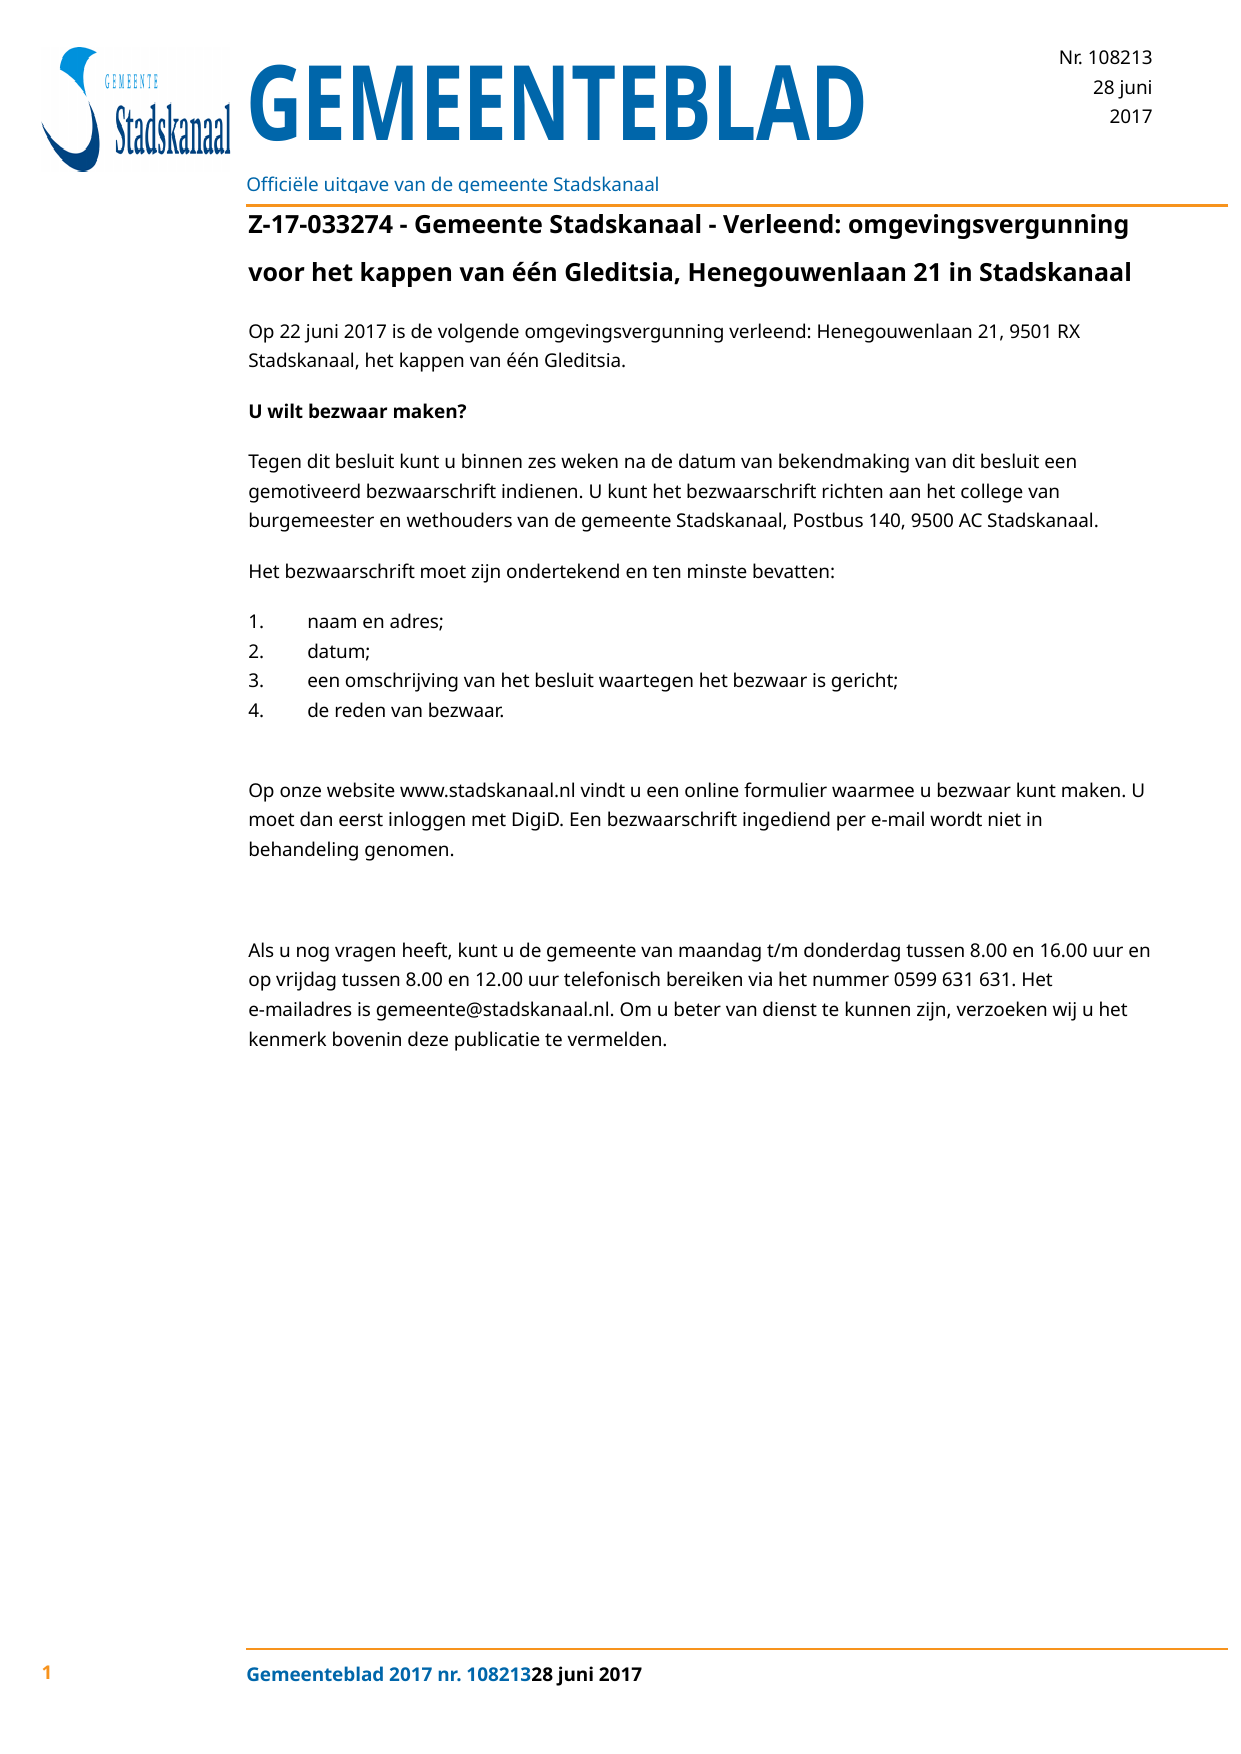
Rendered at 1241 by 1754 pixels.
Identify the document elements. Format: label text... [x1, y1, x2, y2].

text Als u nog vragen heeft, kunt u de gemeente van maandag t/m donderdag tussen 8.00 en 16.00 uur en op vrijdag tussen 8.00 en 12.00 uur telefonisch bereiken via het nummer 0599 631 631. Het e‑mailadres is gemeente@stadskanaal.nl. Om u beter van dienst te kunnen zijn, verzoeken wij u het kenmerk bovenin deze publicatie te vermelden. [248, 937, 1152, 1052]
text Z-17-033274 - Gemeente Stadskanaal - Verleend: omgevingsvergunning voor het kappen van één Gleditsia, Henegouwenlaan 21 in Stadskanaal [248, 207, 1152, 288]
list een omschrijving van het besluit waartegen het bezwaar is gericht; [248, 667, 1152, 693]
text Op onze website www.stadskanaal.nl vindt u een online formulier waarmee u bezwaar kunt maken. U moet dan eerst inloggen met DigiD. Een bezwaarschrift ingediend per e-mail wordt niet in behandeling genomen. [248, 777, 1152, 862]
list naam en adres; [248, 608, 1152, 634]
text Tegen dit besluit kunt u binnen zes weken na de datum van bekendmaking van dit besluit een gemotiveerd bezwaarschrift indienen. U kunt het bezwaarschrift richten aan het college van burgemeester en wethouders van de gemeente Stadskanaal, Postbus 140, 9500 AC Stadskanaal. [248, 448, 1152, 533]
list de reden van bezwaar. [248, 697, 1152, 723]
list datum; [248, 638, 1152, 664]
text Het bezwaarschrift moet zijn ondertekend en ten minste bevatten: [248, 558, 1152, 584]
text U wilt bezwaar maken? [248, 398, 1152, 424]
picture [41, 47, 231, 172]
text Op 22 juni 2017 is de volgende omgevingsvergunning verleend: Henegouwenlaan 21, 9501 RX Stadskanaal, het kappen van één Gleditsia. [248, 318, 1152, 373]
